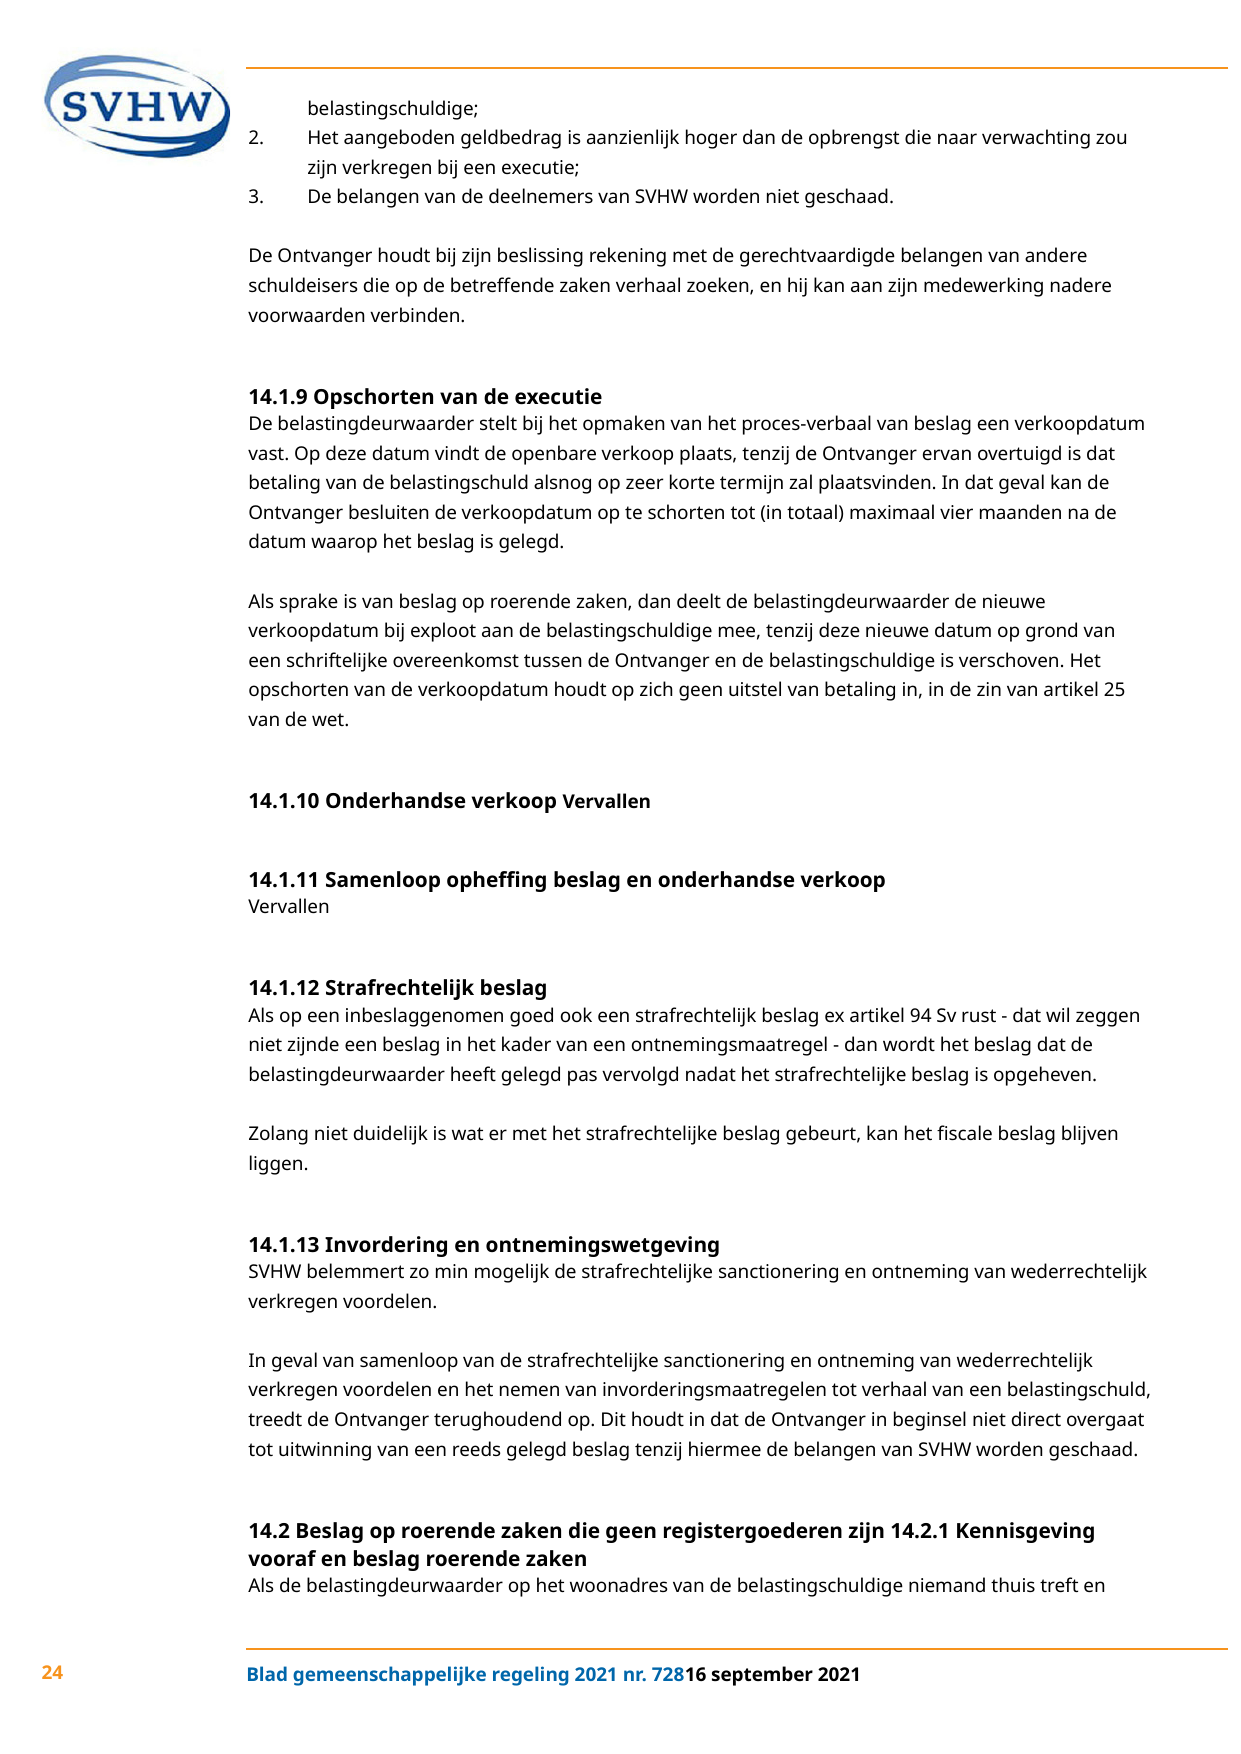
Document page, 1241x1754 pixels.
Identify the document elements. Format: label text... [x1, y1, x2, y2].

text Als sprake is van beslag op roerende zaken, dan deelt de belastingdeurwaarder de nieuwe verkoopdatum bij exploot aan de belastingschuldige mee, tenzij deze nieuwe datum op grond van een schriftelijke overeenkomst tussen de Ontvanger en de belastingschuldige is verschoven. Het opschorten van de verkoopdatum houdt op zich geen uitstel van betaling in, in de zin van artikel 25 van de wet. [248, 588, 1152, 732]
text De Ontvanger houdt bij zijn beslissing rekening met de gerechtvaardigde belangen van andere schuldeisers die op de betreffende zaken verhaal zoeken, en hij kan aan zijn medewerking nadere voorwaarden verbinden. [248, 243, 1152, 328]
list belastingschuldige; [248, 95, 1152, 121]
list De belangen van de deelnemers van SVHW worden niet geschaad. [248, 183, 1152, 209]
list Het aangeboden geldbedrag is aanzienlijk hoger dan de opbrengst die naar verwachting zou zijn verkregen bij een executie; [248, 124, 1152, 180]
text SVHW belemmert zo min mogelijk de strafrechtelijke sanctionering en ontneming van wederrechtelijk verkregen voordelen. [248, 1258, 1152, 1313]
text 14.1.13 Invordering en ontnemingswetgeving [248, 1230, 1152, 1258]
text 14.1.10 Onderhandse verkoop Vervallen [248, 786, 1152, 814]
text 14.1.9 Opschorten van de executie [248, 382, 1152, 410]
picture [41, 47, 231, 172]
text Als de belastingdeurwaarder op het woonadres van de belastingschuldige niemand thuis treft en [248, 1573, 1152, 1598]
text Als op een inbeslaggenomen goed ook een strafrechtelijk beslag ex artikel 94 Sv rust - dat wil zeggen niet zijnde een beslag in het kader van een ontnemingsmaatregel - dan wordt het beslag dat de belastingdeurwaarder heeft gelegd pas vervolgd nadat het strafrechtelijke beslag is opgeheven. [248, 1002, 1152, 1087]
text De belastingdeurwaarder stelt bij het opmaken van het proces-verbaal van beslag een verkoopdatum vast. Op deze datum vindt de openbare verkoop plaats, tenzij de Ontvanger ervan overtuigd is dat betaling van de belastingschuld alsnog op zeer korte termijn zal plaatsvinden. In dat geval kan de Ontvanger besluiten de verkoopdatum op te schorten tot (in totaal) maximaal vier maanden na de datum waarop het beslag is gelegd. [248, 410, 1152, 554]
text 14.1.12 Strafrechtelijk beslag [248, 973, 1152, 1002]
text 14.1.11 Samenloop opheffing beslag en onderhandse verkoop [248, 865, 1152, 893]
text 14.2 Beslag op roerende zaken die geen registergoederen zijn 14.2.1 Kennisgeving vooraf en beslag roerende zaken [248, 1516, 1152, 1573]
text Vervallen [248, 893, 1152, 919]
text Zolang niet duidelijk is wat er met het strafrechtelijke beslag gebeurt, kan het fiscale beslag blijven liggen. [248, 1120, 1152, 1176]
text In geval van samenloop van de strafrechtelijke sanctionering en ontneming van wederrechtelijk verkregen voordelen en het nemen van invorderingsmaatregelen tot verhaal van een belastingschuld, treedt de Ontvanger terughoudend op. Dit houdt in dat de Ontvanger in beginsel niet direct overgaat tot uitwinning van een reeds gelegd beslag tenzij hiermee de belangen van SVHW worden geschaad. [248, 1347, 1152, 1461]
